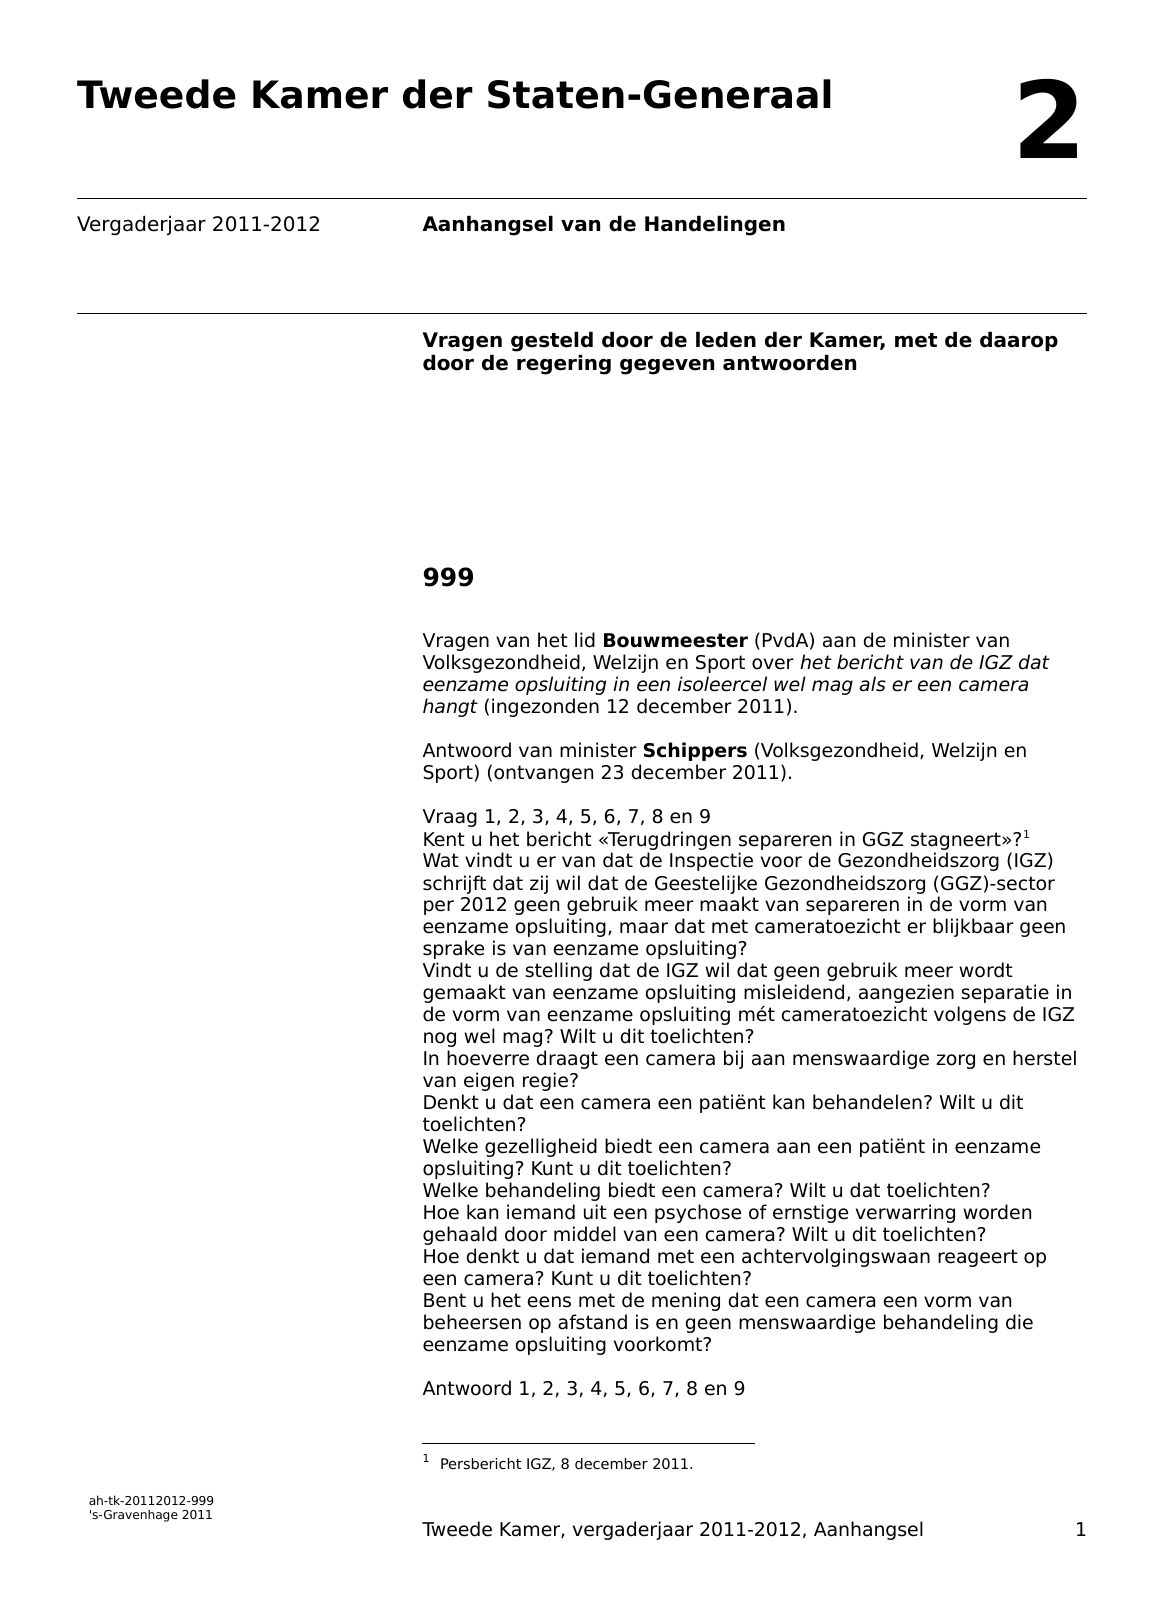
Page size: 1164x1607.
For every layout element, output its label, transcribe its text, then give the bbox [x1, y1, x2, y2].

text Welke gezelligheid biedt een camera aan een patiënt in eenzame opsluiting? Kunt u dit toelichten? [422, 1136, 1087, 1180]
text In hoeverre draagt een camera bij aan menswaardige zorg en herstel van eigen regie? [422, 1048, 1087, 1092]
text Hoe denkt u dat iemand met een achtervolgingswaan reageert op een camera? Kunt u dit toelichten? [422, 1246, 1087, 1290]
text ah-tk-20112012-999 [88, 1494, 323, 1508]
text 999 [422, 563, 1087, 592]
text Vindt u de stelling dat de IGZ wil dat geen gebruik meer wordt gemaakt van eenzame opsluiting misleidend, aangezien separatie in de vorm van eenzame opsluiting mét cameratoezicht volgens de IGZ nog wel mag? Wilt u dit toelichten? [422, 960, 1087, 1048]
text Wat vindt u er van dat de Inspectie voor de Gezondheidszorg (IGZ) schrijft dat zij wil dat de Geestelijke Gezondheidszorg (GGZ)-sector per 2012 geen gebruik meer maakt van separeren in de vorm van eenzame opsluiting, maar dat met cameratoezicht er blijkbaar geen sprake is van eenzame opsluiting? [422, 850, 1087, 960]
text Denkt u dat een camera een patiënt kan behandelen? Wilt u dit toelichten? [422, 1092, 1087, 1136]
text Hoe kan iemand uit een psychose of ernstige verwarring worden gehaald door middel van een camera? Wilt u dit toelichten? [422, 1202, 1087, 1246]
table_cell Vragen gesteld door de leden der Kamer, met de daarop door de regering gegeven antwoorden [422, 314, 1087, 375]
table_cell [77, 314, 422, 375]
text 's-Gravenhage 2011 [88, 1508, 323, 1522]
text Antwoord 1, 2, 3, 4, 5, 6, 7, 8 en 9 [422, 1378, 1087, 1400]
text Kent u het bericht «Terugdringen separeren in GGZ stagneert»? [422, 828, 1087, 850]
table_cell Vergaderjaar 2011-2012 [77, 199, 422, 313]
text Persbericht IGZ, 8 december 2011. [422, 1452, 1087, 1474]
table_header 2 [886, 59, 1087, 198]
text Vraag 1, 2, 3, 4, 5, 6, 7, 8 en 9 [422, 806, 1087, 828]
text Vragen van het lid Bouwmeester (PvdA) aan de minister van Volksgezondheid, Welzijn en Sport over het bericht van de IGZ dat eenzame opsluiting in een isoleercel wel mag als er een camera hangt (ingezonden 12 december 2011). [422, 630, 1087, 718]
text Welke behandeling biedt een camera? Wilt u dat toelichten? [422, 1180, 1087, 1202]
table_cell Aanhangsel van de Handelingen [422, 199, 1087, 313]
text Antwoord van minister Schippers (Volksgezondheid, Welzijn en Sport) (ontvangen 23 december 2011). [422, 740, 1087, 784]
table_header Tweede Kamer der Staten-Generaal [77, 59, 886, 198]
text Bent u het eens met de mening dat een camera een vorm van beheersen op afstand is en geen menswaardige behandeling die eenzame opsluiting voorkomt? [422, 1290, 1087, 1356]
